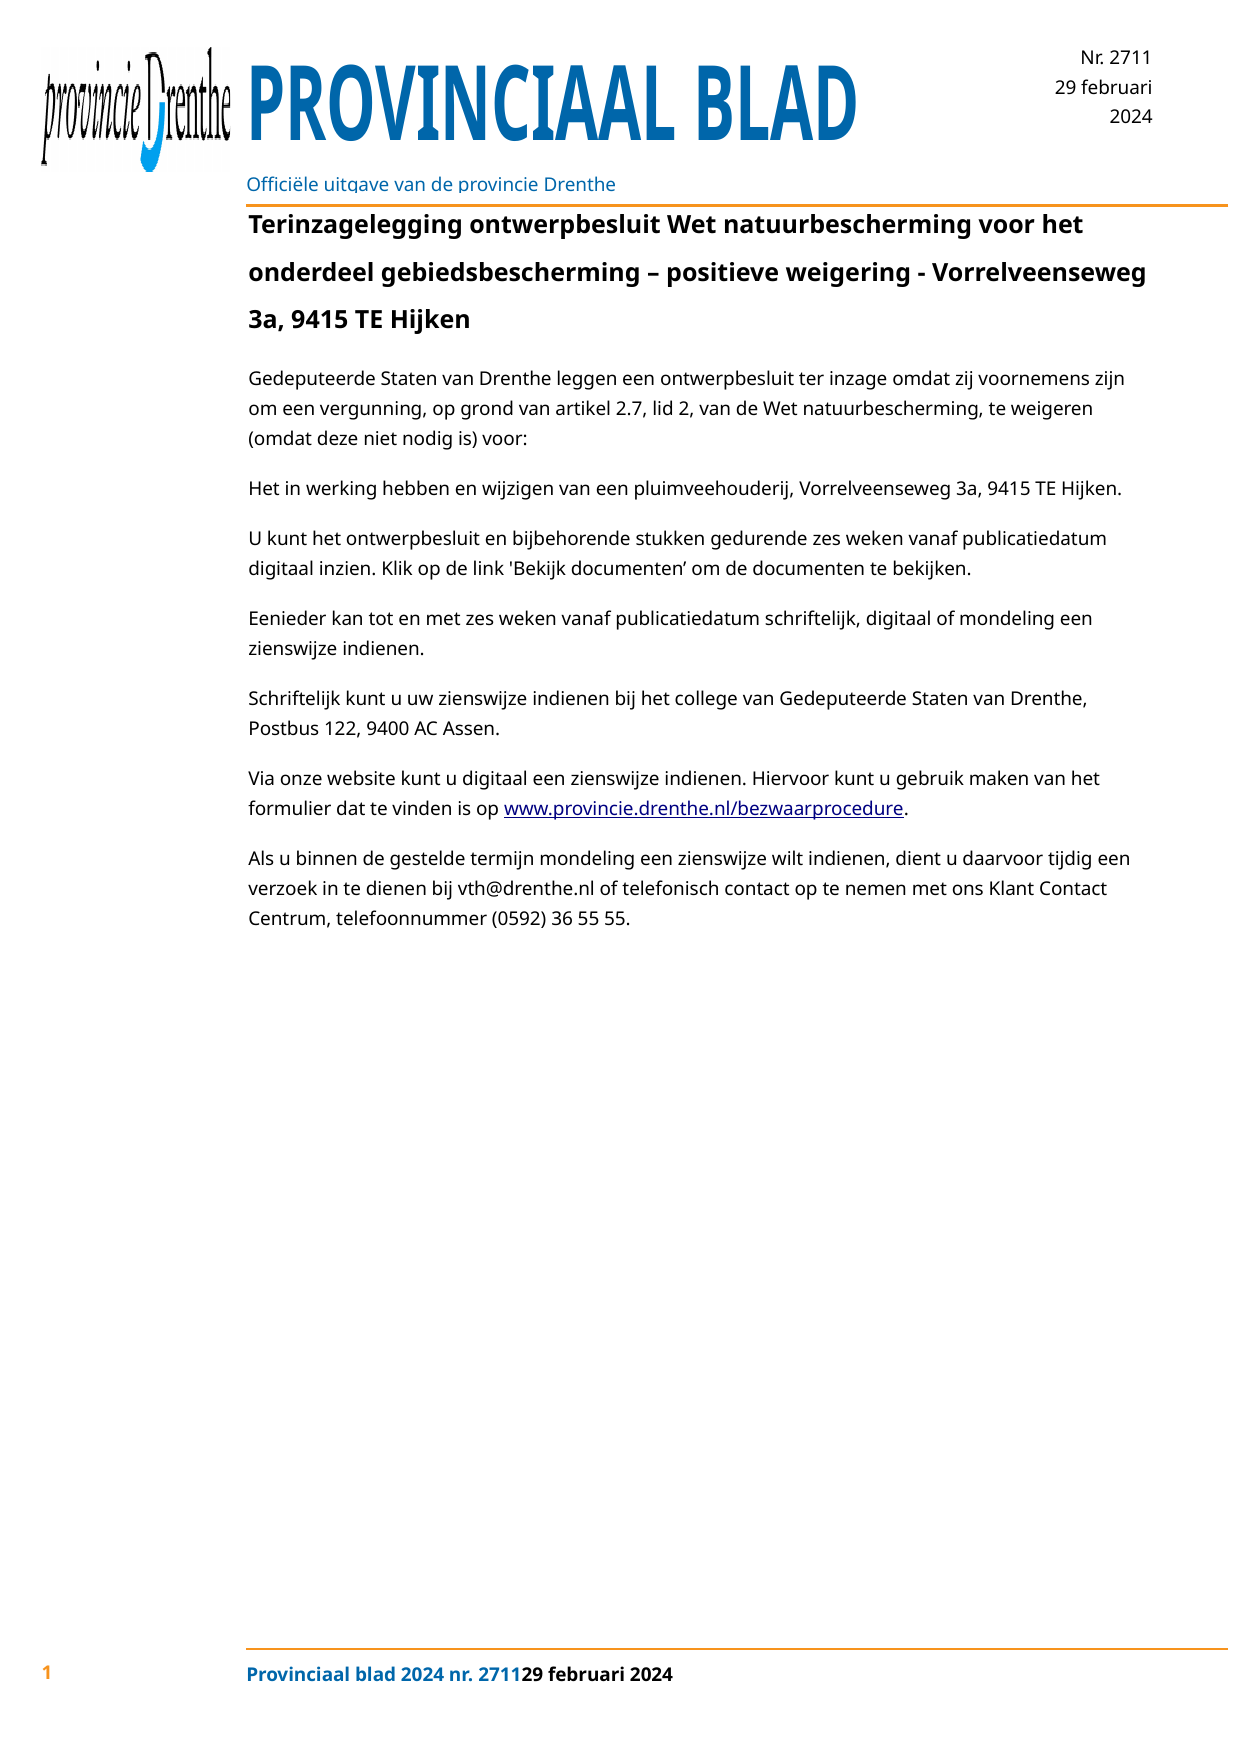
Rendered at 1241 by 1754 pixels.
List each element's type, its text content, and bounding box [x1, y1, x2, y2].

text Schriftelijk kunt u uw zienswijze indienen bij het college van Gedeputeerde Staten van Drenthe, Postbus 122, 9400 AC Assen. [248, 686, 1152, 741]
text U kunt het ontwerpbesluit en bijbehorende stukken gedurende zes weken vanaf publicatiedatum digitaal inzien. Klik op de link 'Bekijk documenten’ om de documenten te bekijken. [248, 526, 1152, 581]
text Via onze website kunt u digitaal een zienswijze indienen. Hiervoor kunt u gebruik maken van het formulier dat te vinden is op www.provincie.drenthe.nl/bezwaarprocedure. [248, 766, 1152, 821]
text Als u binnen de gestelde termijn mondeling een zienswijze wilt indienen, dient u daarvoor tijdig een verzoek in te dienen bij vth@drenthe.nl of telefonisch contact op te nemen met ons Klant Contact Centrum, telefoonnummer (0592) 36 55 55. [248, 846, 1152, 930]
text Het in werking hebben en wijzigen van een pluimveehouderij, Vorrelveenseweg 3a, 9415 TE Hijken. [248, 475, 1152, 501]
text Terinzagelegging ontwerpbesluit Wet natuurbescherming voor het onderdeel gebiedsbescherming – positieve weigering - Vorrelveenseweg 3a, 9415 TE Hijken [248, 207, 1152, 336]
text Gedeputeerde Staten van Drenthe leggen een ontwerpbesluit ter inzage omdat zij voornemens zijn om een vergunning, op grond van artikel 2.7, lid 2, van de Wet natuurbescherming, te weigeren (omdat deze niet nodig is) voor: [248, 366, 1152, 450]
picture [41, 47, 231, 172]
text Eenieder kan tot en met zes weken vanaf publicatiedatum schriftelijk, digitaal of mondeling een zienswijze indienen. [248, 606, 1152, 661]
